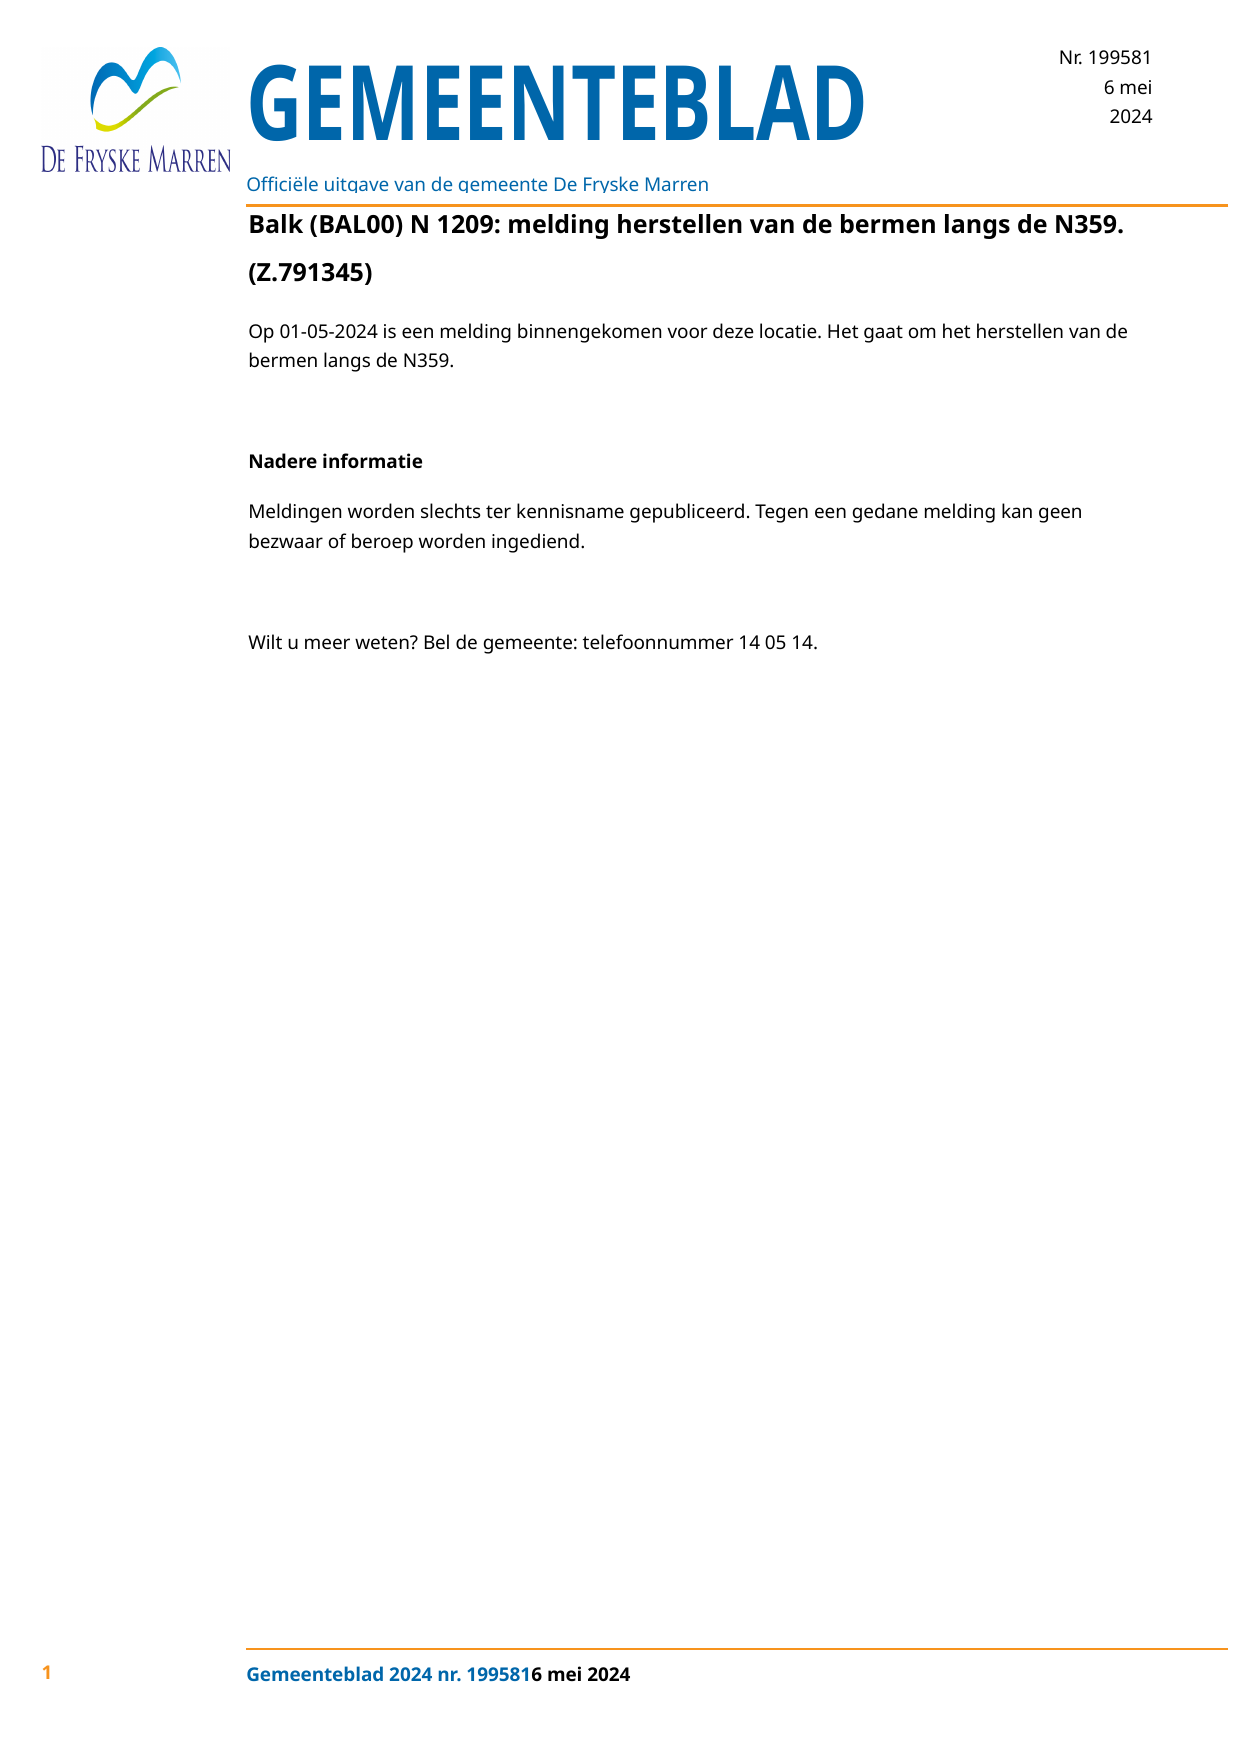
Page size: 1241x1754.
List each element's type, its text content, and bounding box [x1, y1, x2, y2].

picture [41, 47, 231, 172]
text Balk (BAL00) N 1209: melding herstellen van de bermen langs de N359. (Z.791345) [248, 207, 1152, 288]
text Wilt u meer weten? Bel de gemeente: telefoonnummer 14 05 14. [248, 629, 1152, 655]
text Nadere informatie [248, 448, 1152, 474]
text Meldingen worden slechts ter kennisname gepubliceerd. Tegen een gedane melding kan geen bezwaar of beroep worden ingediend. [248, 499, 1152, 554]
text Op 01-05-2024 is een melding binnengekomen voor deze locatie. Het gaat om het herstellen van de bermen langs de N359. [248, 318, 1152, 373]
